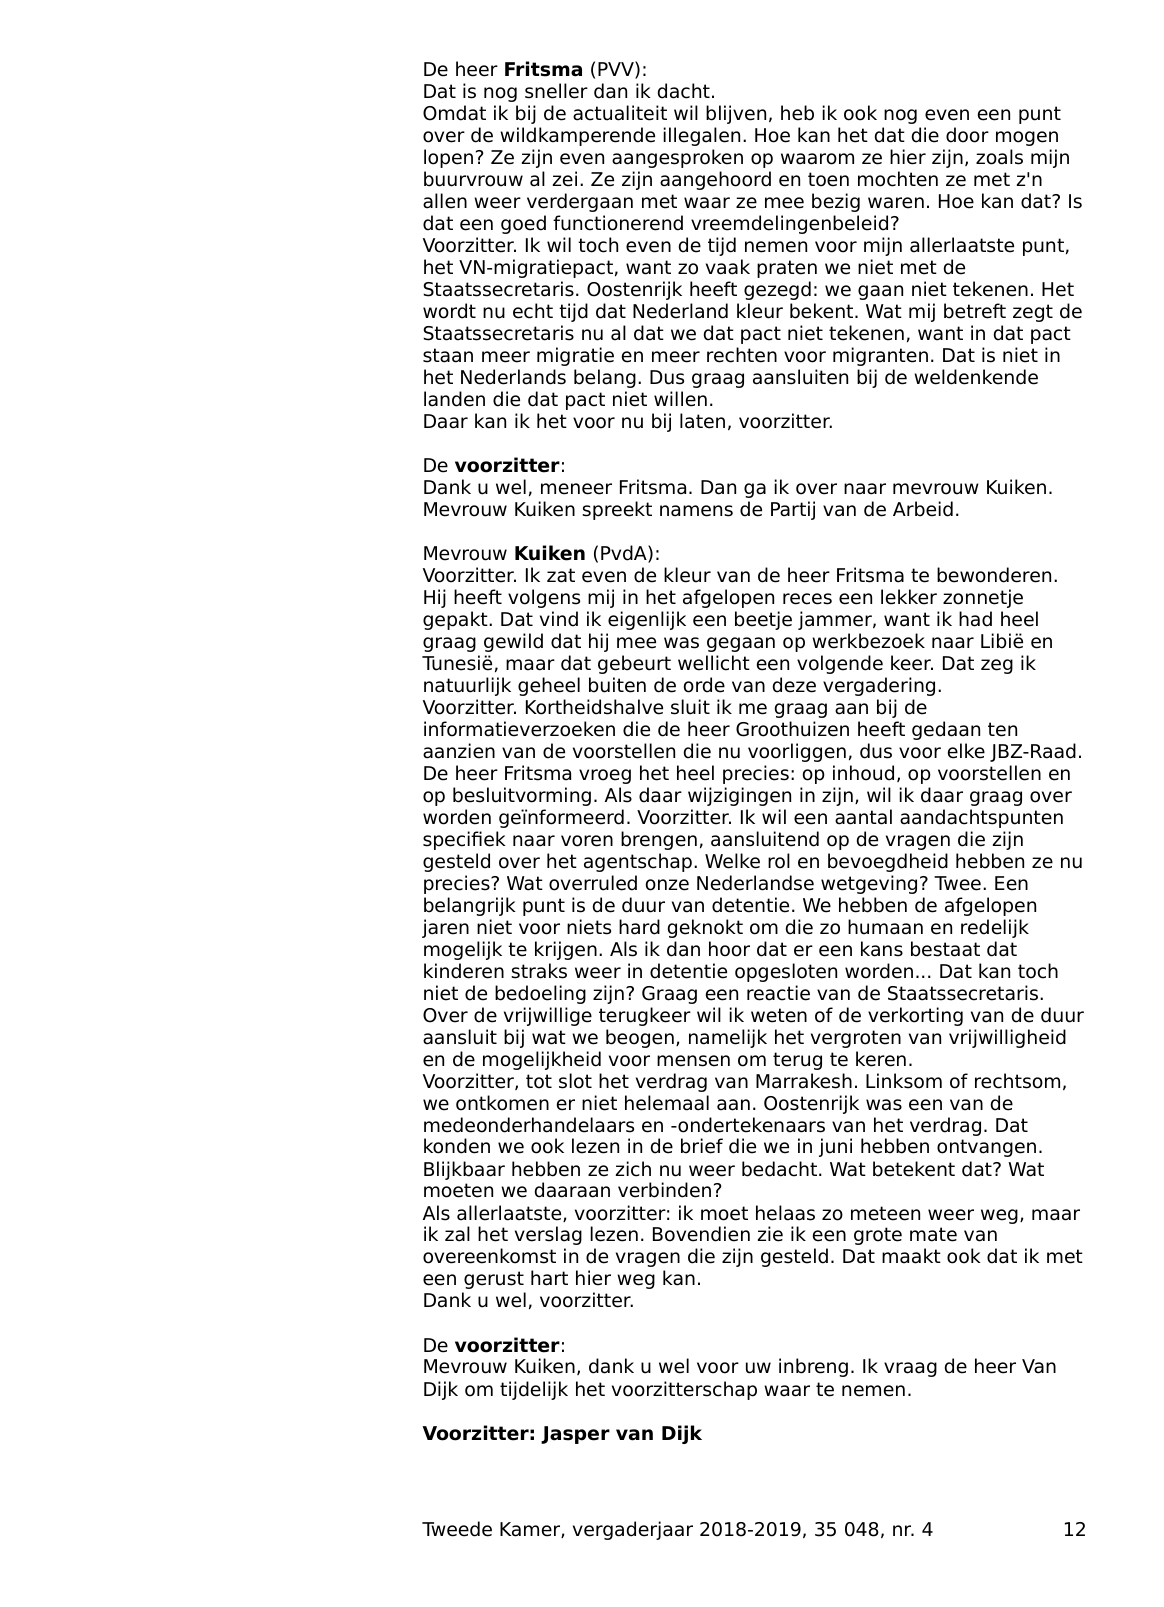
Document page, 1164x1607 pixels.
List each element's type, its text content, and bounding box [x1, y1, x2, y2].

text De voorzitter: [422, 455, 1087, 477]
text Voorzitter. Kortheidshalve sluit ik me graag aan bij de informatieverzoeken die de heer Groothuizen heeft gedaan ten aanzien van de voorstellen die nu voorliggen, dus voor elke JBZ-Raad. De heer Fritsma vroeg het heel precies: op inhoud, op voorstellen en op besluitvorming. Als daar wijzigingen in zijn, wil ik daar graag over worden geïnformeerd. Voorzitter. Ik wil een aantal aandachtspunten specifiek naar voren brengen, aansluitend op de vragen die zijn gesteld over het agentschap. Welke rol en bevoegdheid hebben ze nu precies? Wat overruled onze Nederlandse wetgeving? Twee. Een belangrijk punt is de duur van detentie. We hebben de afgelopen jaren niet voor niets hard geknokt om die zo humaan en redelijk mogelijk te krijgen. Als ik dan hoor dat er een kans bestaat dat kinderen straks weer in detentie opgesloten worden... Dat kan toch niet de bedoeling zijn? Graag een reactie van de Staatssecretaris. [422, 697, 1087, 1004]
text Daar kan ik het voor nu bij laten, voorzitter. [422, 411, 1087, 433]
text Als allerlaatste, voorzitter: ik moet helaas zo meteen weer weg, maar ik zal het verslag lezen. Bovendien zie ik een grote mate van overeenkomst in de vragen die zijn gesteld. Dat maakt ook dat ik met een gerust hart hier weg kan. [422, 1202, 1087, 1290]
text De voorzitter: [422, 1334, 1087, 1356]
text Dat is nog sneller dan ik dacht. [422, 81, 1087, 103]
text Voorzitter: Jasper van Dijk [422, 1423, 1087, 1444]
text Omdat ik bij de actualiteit wil blijven, heb ik ook nog even een punt over de wildkamperende illegalen. Hoe kan het dat die door mogen lopen? Ze zijn even aangesproken op waarom ze hier zijn, zoals mijn buurvrouw al zei. Ze zijn aangehoord en toen mochten ze met z'n allen weer verdergaan met waar ze mee bezig waren. Hoe kan dat? Is dat een goed functionerend vreemdelingenbeleid? [422, 103, 1087, 235]
text Mevrouw Kuiken (PvdA): [422, 543, 1087, 565]
text Mevrouw Kuiken, dank u wel voor uw inbreng. Ik vraag de heer Van Dijk om tijdelijk het voorzitterschap waar te nemen. [422, 1356, 1087, 1400]
text Over de vrijwillige terugkeer wil ik weten of de verkorting van de duur aansluit bij wat we beogen, namelijk het vergroten van vrijwilligheid en de mogelijkheid voor mensen om terug te keren. [422, 1004, 1087, 1071]
text Dank u wel, meneer Fritsma. Dan ga ik over naar mevrouw Kuiken. Mevrouw Kuiken spreekt namens de Partij van de Arbeid. [422, 477, 1087, 521]
text Dank u wel, voorzitter. [422, 1290, 1087, 1312]
text Voorzitter, tot slot het verdrag van Marrakesh. Linksom of rechtsom, we ontkomen er niet helemaal aan. Oostenrijk was een van de medeonderhandelaars en -ondertekenaars van het verdrag. Dat konden we ook lezen in de brief die we in juni hebben ontvangen. Blijkbaar hebben ze zich nu weer bedacht. Wat betekent dat? Wat moeten we daaraan verbinden? [422, 1071, 1087, 1202]
text Voorzitter. Ik zat even de kleur van de heer Fritsma te bewonderen. Hij heeft volgens mij in het afgelopen reces een lekker zonnetje gepakt. Dat vind ik eigenlijk een beetje jammer, want ik had heel graag gewild dat hij mee was gegaan op werkbezoek naar Libië en Tunesië, maar dat gebeurt wellicht een volgende keer. Dat zeg ik natuurlijk geheel buiten de orde van deze vergadering. [422, 565, 1087, 697]
text De heer Fritsma (PVV): [422, 59, 1087, 81]
text Voorzitter. Ik wil toch even de tijd nemen voor mijn allerlaatste punt, het VN-migratiepact, want zo vaak praten we niet met de Staatssecretaris. Oostenrijk heeft gezegd: we gaan niet tekenen. Het wordt nu echt tijd dat Nederland kleur bekent. Wat mij betreft zegt de Staatssecretaris nu al dat we dat pact niet tekenen, want in dat pact staan meer migratie en meer rechten voor migranten. Dat is niet in het Nederlands belang. Dus graag aansluiten bij de weldenkende landen die dat pact niet willen. [422, 235, 1087, 411]
